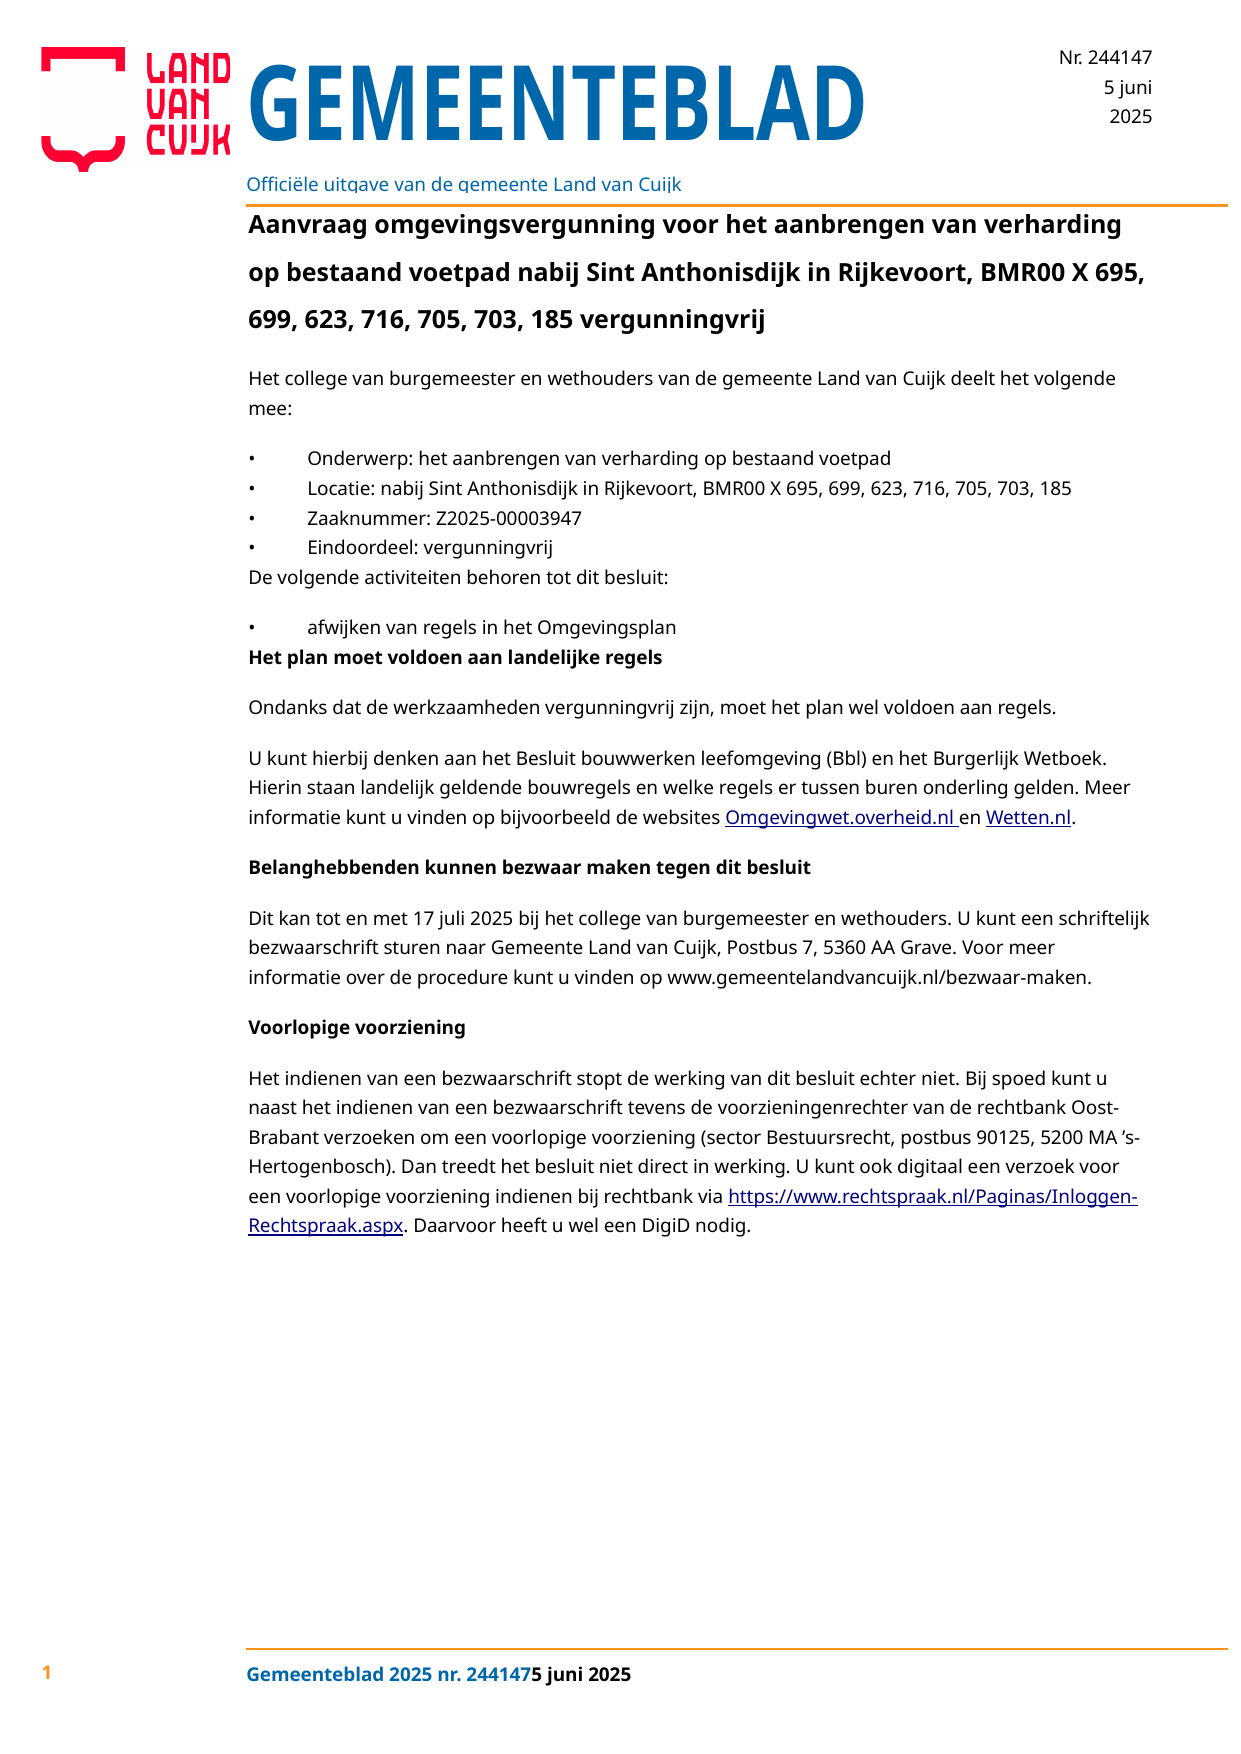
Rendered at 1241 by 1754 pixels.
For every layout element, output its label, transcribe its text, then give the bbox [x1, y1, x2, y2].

list Eindoordeel: vergunningvrij [248, 534, 1152, 560]
list afwijken van regels in het Omgevingsplan [248, 614, 1152, 640]
picture [41, 47, 231, 172]
text Het indienen van een bezwaarschrift stopt de werking van dit besluit echter niet. Bij spoed kunt u naast het indienen van een bezwaarschrift tevens de voorzieningenrechter van de rechtbank Oost-Brabant verzoeken om een voorlopige voorziening (sector Bestuursrecht, postbus 90125, 5200 MA ’s-Hertogenbosch). Dan treedt het besluit niet direct in werking. U kunt ook digitaal een verzoek voor een voorlopige voorziening indienen bij rechtbank via https://www.rechtspraak.nl/Paginas/Inloggen-Rechtspraak.aspx. Daarvoor heeft u wel een DigiD nodig. [248, 1065, 1152, 1238]
text Aanvraag omgevingsvergunning voor het aanbrengen van verharding op bestaand voetpad nabij Sint Anthonisdijk in Rijkevoort, BMR00 X 695, 699, 623, 716, 705, 703, 185 vergunningvrij [248, 207, 1152, 336]
text Het plan moet voldoen aan landelijke regels [248, 644, 1152, 669]
text Dit kan tot en met 17 juli 2025 bij het college van burgemeester en wethouders. U kunt een schriftelijk bezwaarschrift sturen naar Gemeente Land van Cuijk, Postbus 7, 5360 AA Grave. Voor meer informatie over de procedure kunt u vinden op www.gemeentelandvancuijk.nl/bezwaar-maken. [248, 905, 1152, 989]
text Belanghebbenden kunnen bezwaar maken tegen dit besluit [248, 854, 1152, 880]
text Voorlopige voorziening [248, 1014, 1152, 1040]
text U kunt hierbij denken aan het Besluit bouwwerken leefomgeving (Bbl) en het Burgerlijk Wetboek. Hierin staan landelijk geldende bouwregels en welke regels er tussen buren onderling gelden. Meer informatie kunt u vinden op bijvoorbeeld de websites Omgevingwet.overheid.nl en Wetten.nl. [248, 745, 1152, 829]
list Zaaknummer: Z2025-00003947 [248, 505, 1152, 530]
text Het college van burgemeester en wethouders van de gemeente Land van Cuijk deelt het volgende mee: [248, 366, 1152, 421]
text Ondanks dat de werkzaamheden vergunningvrij zijn, moet het plan wel voldoen aan regels. [248, 694, 1152, 720]
list Locatie: nabij Sint Anthonisdijk in Rijkevoort, BMR00 X 695, 699, 623, 716, 705, 703, 185 [248, 475, 1152, 501]
text De volgende activiteiten behoren tot dit besluit: [248, 564, 1152, 589]
list Onderwerp: het aanbrengen van verharding op bestaand voetpad [248, 446, 1152, 471]
